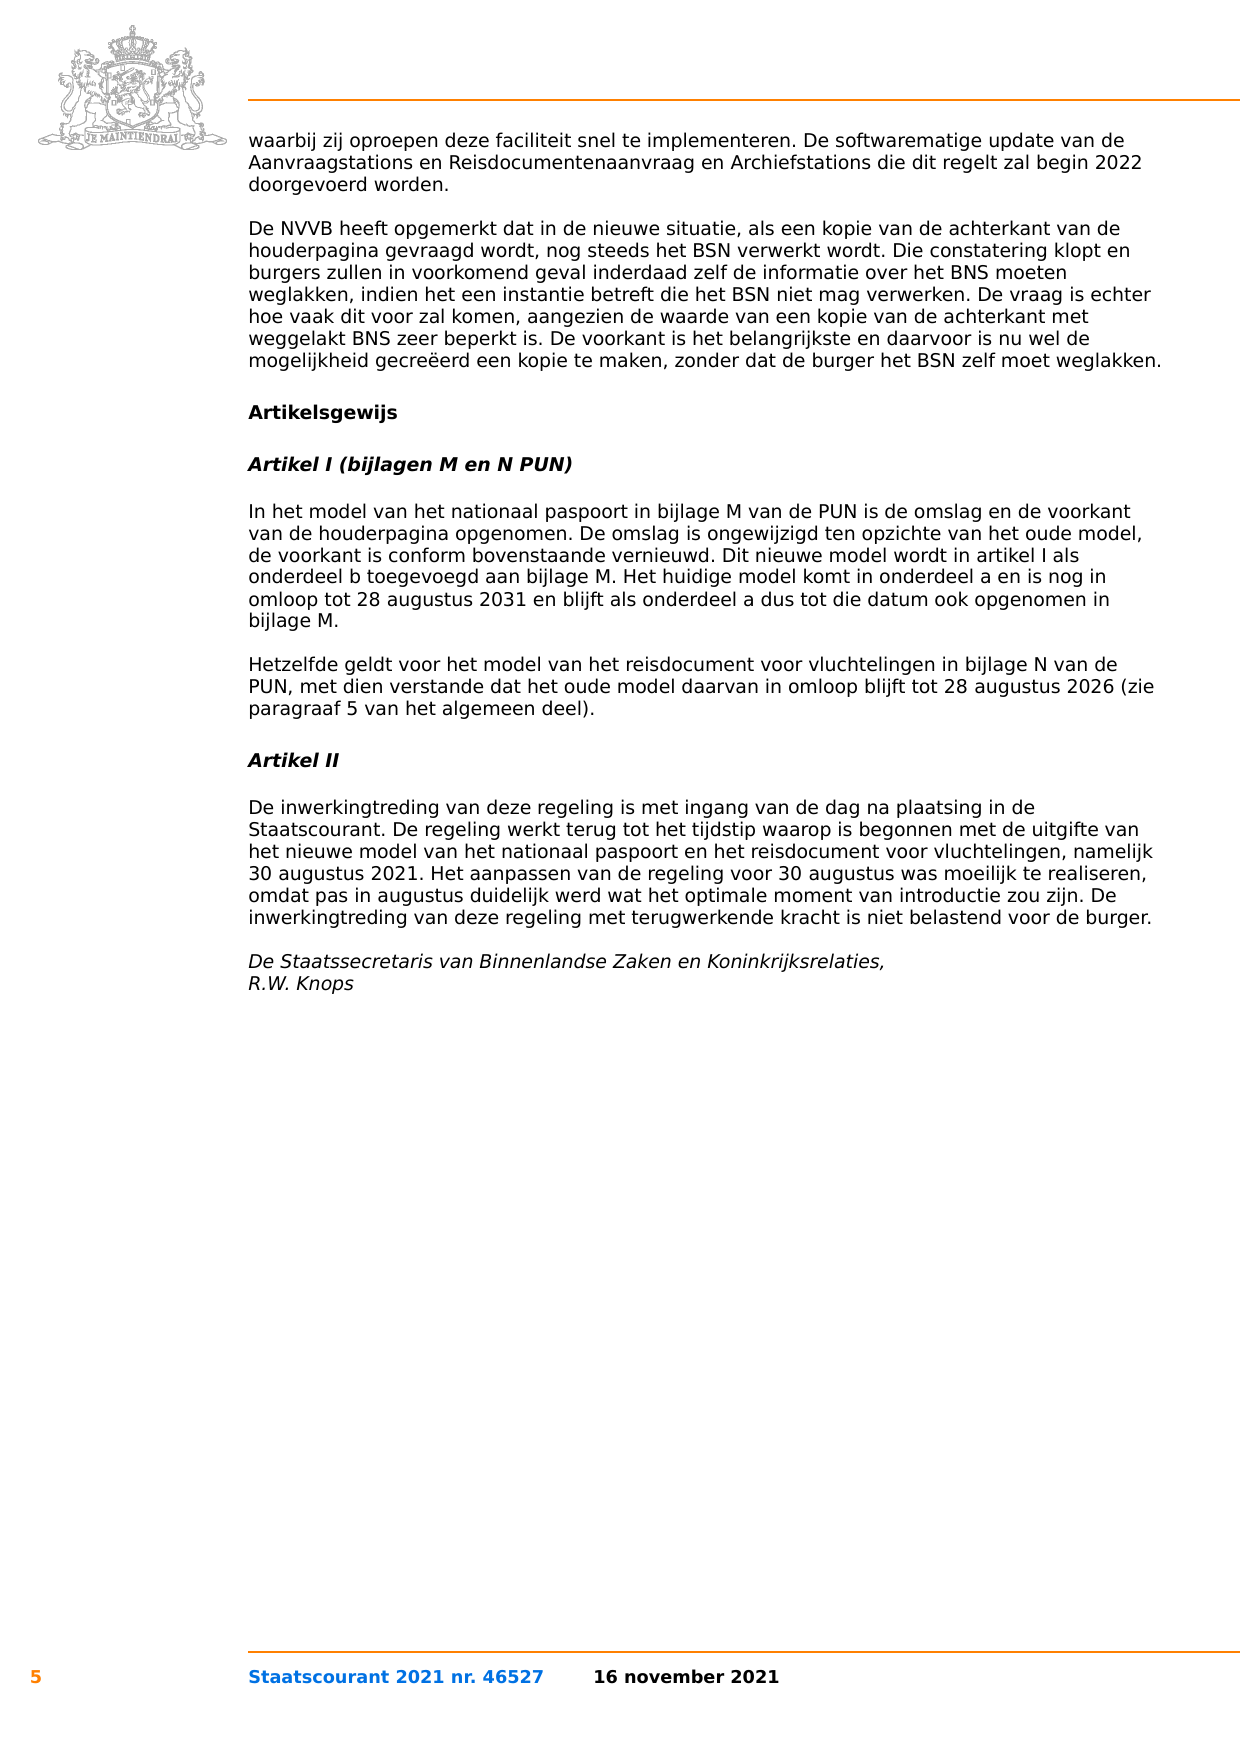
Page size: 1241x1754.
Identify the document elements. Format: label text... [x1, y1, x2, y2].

text De NVVB heeft opgemerkt dat in de nieuwe situatie, als een kopie van de achterkant van de houderpagina gevraagd wordt, nog steeds het BSN verwerkt wordt. Die constatering klopt en burgers zullen in voorkomend geval inderdaad zelf de informatie over het BNS moeten weglakken, indien het een instantie betreft die het BSN niet mag verwerken. De vraag is echter hoe vaak dit voor zal komen, aangezien de waarde van een kopie van de achterkant met weggelakt BNS zeer beperkt is. De voorkant is het belangrijkste en daarvoor is nu wel de mogelijkheid gecreëerd een kopie te maken, zonder dat de burger het BSN zelf moet weglakken. [248, 218, 1163, 372]
text Hetzelfde geldt voor het model van het reisdocument voor vluchtelingen in bijlage N van de PUN, met dien verstande dat het oude model daarvan in omloop blijft tot 28 augustus 2026 (zie paragraaf 5 van het algemeen deel). [248, 654, 1163, 720]
subtitle Artikel I (bijlagen M en N PUN) [248, 453, 1163, 476]
text In het model van het nationaal paspoort in bijlage M van de PUN is de omslag en de voorkant van de houderpagina opgenomen. De omslag is ongewijzigd ten opzichte van het oude model, de voorkant is conform bovenstaande vernieuwd. Dit nieuwe model wordt in artikel I als onderdeel b toegevoegd aan bijlage M. Het huidige model komt in onderdeel a en is nog in omloop tot 28 augustus 2031 en blijft als onderdeel a dus tot die datum ook opgenomen in bijlage M. [248, 501, 1163, 632]
subtitle Artikelsgewijs [248, 402, 1163, 423]
text waarbij zij oproepen deze faciliteit snel te implementeren. De softwarematige update van de Aanvraagstations en Reisdocumentenaanvraag en Archiefstations die dit regelt zal begin 2022 doorgevoerd worden. [248, 130, 1163, 196]
picture [38, 25, 227, 150]
subtitle Artikel II [248, 750, 1163, 772]
text De inwerkingtreding van deze regeling is met ingang van de dag na plaatsing in de Staatscourant. De regeling werkt terug tot het tijdstip waarop is begonnen met de uitgifte van het nieuwe model van het nationaal paspoort en het reisdocument voor vluchtelingen, namelijk 30 augustus 2021. Het aanpassen van de regeling voor 30 augustus was moeilijk te realiseren, omdat pas in augustus duidelijk werd wat het optimale moment van introductie zou zijn. De inwerkingtreding van deze regeling met terugwerkende kracht is niet belastend voor de burger. [248, 797, 1163, 929]
text De Staatssecretaris van Binnenlandse Zaken en Koninkrijksrelaties, R.W. Knops [248, 951, 1163, 995]
